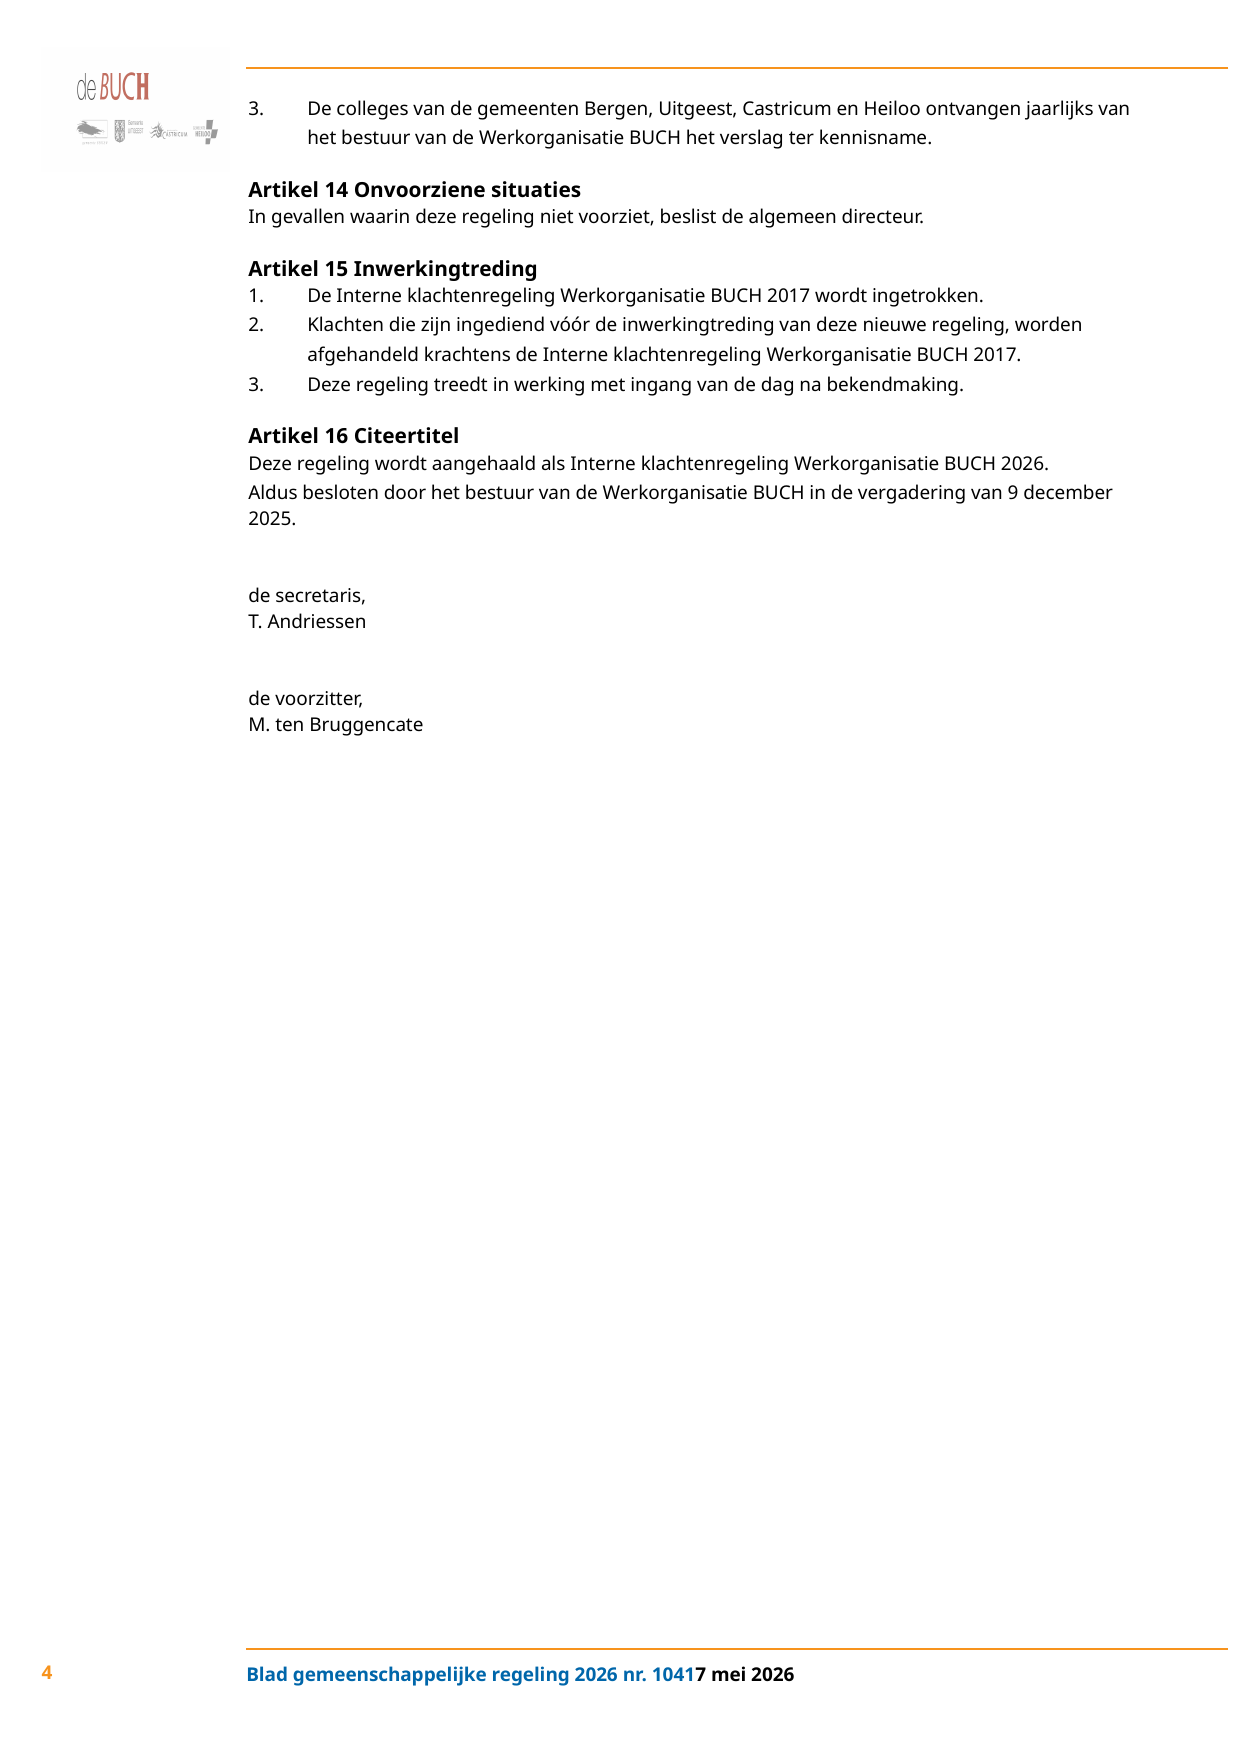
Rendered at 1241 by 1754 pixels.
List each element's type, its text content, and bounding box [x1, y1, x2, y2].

list Klachten die zijn ingediend vóór de inwerkingtreding van deze nieuwe regeling, worden afgehandeld krachtens de Interne klachtenregeling Werkorganisatie BUCH 2017. [248, 312, 1152, 367]
text Artikel 16 Citeertitel [248, 421, 1152, 450]
list De colleges van de gemeenten Bergen, Uitgeest, Castricum en Heiloo ontvangen jaarlijks van het bestuur van de Werkorganisatie BUCH het verslag ter kennisname. [248, 95, 1152, 150]
text Aldus besloten door het bestuur van de Werkorganisatie BUCH in de vergadering van 9 december 2025. [248, 479, 1152, 531]
text In gevallen waarin deze regeling niet voorziet, beslist de algemeen directeur. [248, 203, 1152, 229]
text M. ten Bruggencate [248, 711, 1152, 737]
list De Interne klachtenregeling Werkorganisatie BUCH 2017 wordt ingetrokken. [248, 282, 1152, 308]
list Deze regeling treedt in werking met ingang van de dag na bekendmaking. [248, 371, 1152, 397]
picture [41, 47, 231, 172]
text Artikel 15 Inwerkingtreding [248, 254, 1152, 282]
text Artikel 14 Onvoorziene situaties [248, 175, 1152, 203]
text Deze regeling wordt aangehaald als Interne klachtenregeling Werkorganisatie BUCH 2026. [248, 450, 1152, 475]
text de voorzitter, [248, 685, 1152, 711]
text de secretaris, [248, 582, 1152, 608]
text T. Andriessen [248, 608, 1152, 634]
